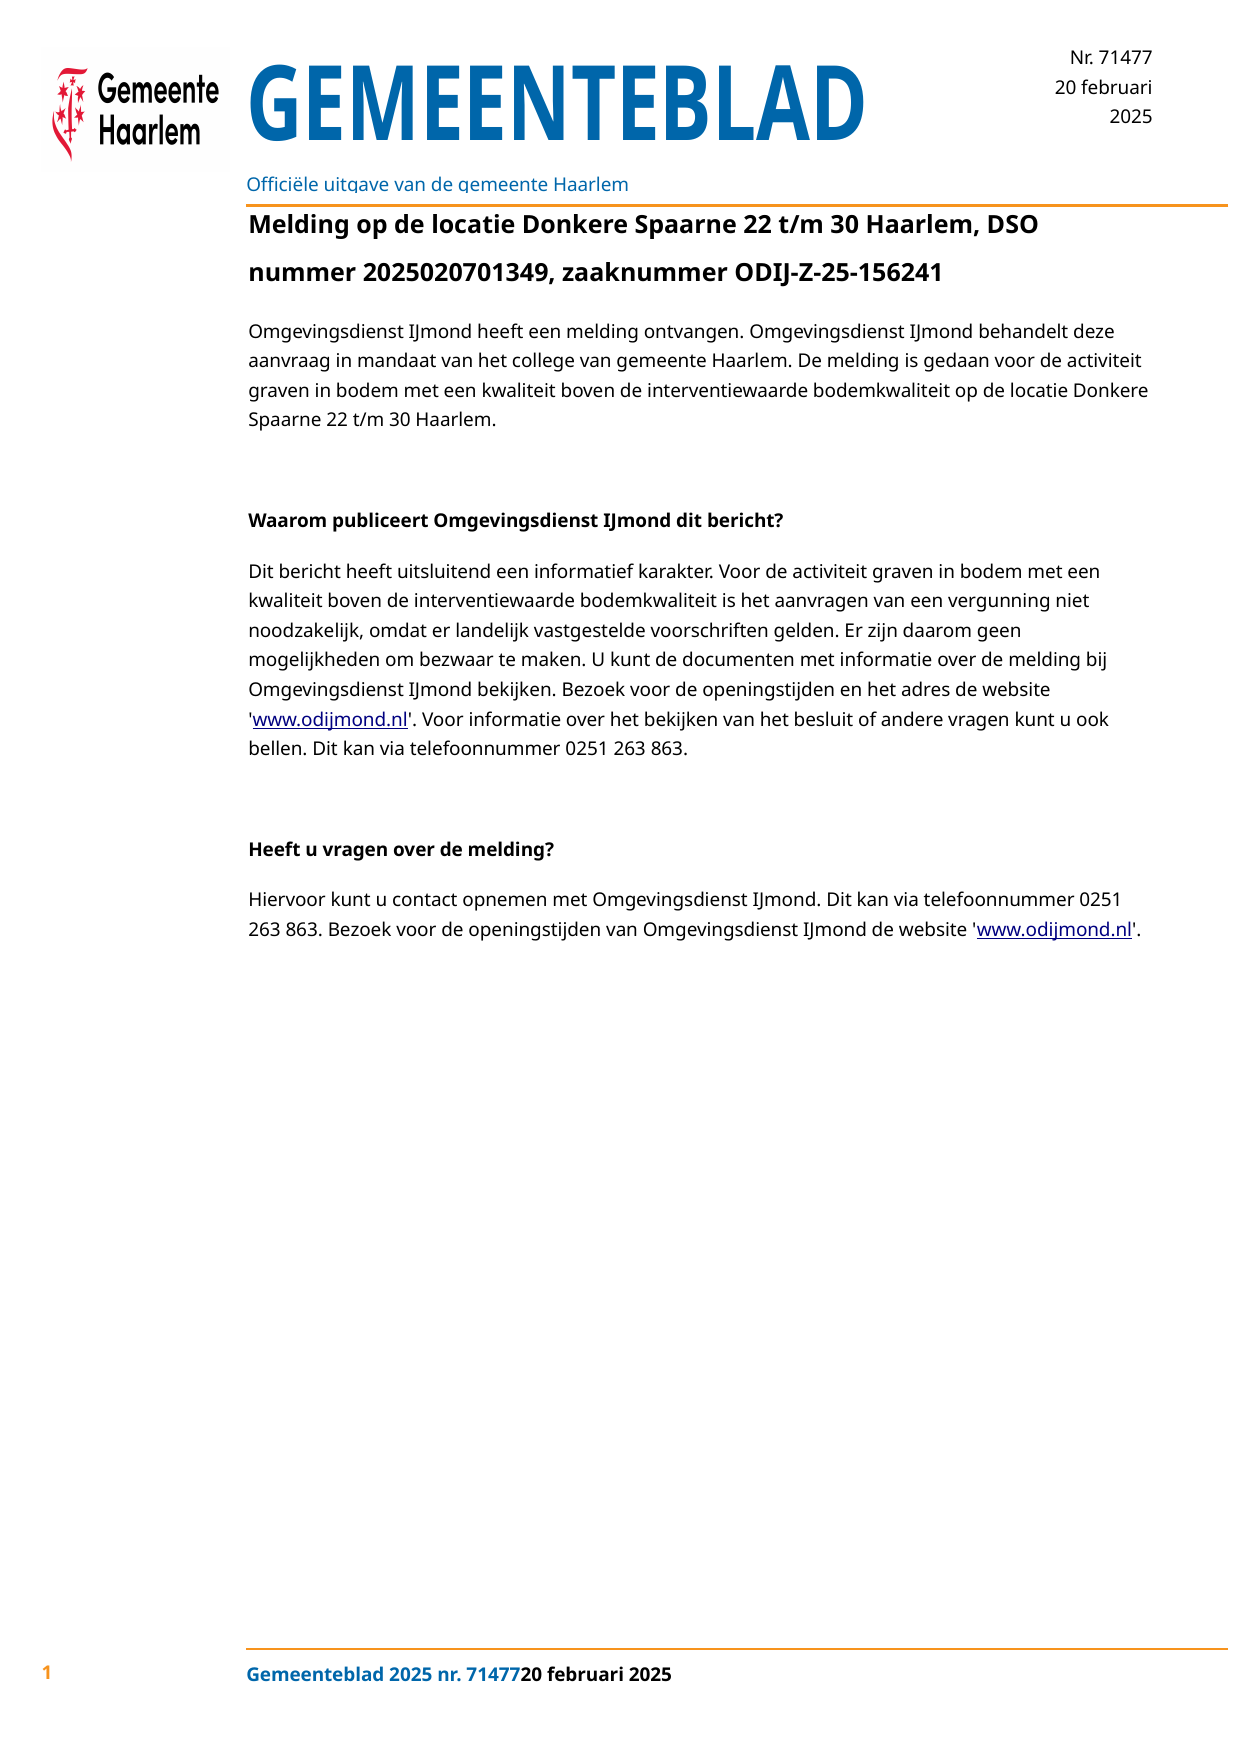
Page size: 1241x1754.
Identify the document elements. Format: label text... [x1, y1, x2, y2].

picture [41, 47, 231, 172]
text Heeft u vragen over de melding? [248, 836, 1152, 862]
text Dit bericht heeft uitsluitend een informatief karakter. Voor de activiteit graven in bodem met een kwaliteit boven de interventiewaarde bodemkwaliteit is het aanvragen van een vergunning niet noodzakelijk, omdat er landelijk vastgestelde voorschriften gelden. Er zijn daarom geen mogelijkheden om bezwaar te maken. U kunt de documenten met informatie over de melding bij Omgevingsdienst IJmond bekijken. Bezoek voor de openingstijden en het adres de website 'www.odijmond.nl'. Voor informatie over het bekijken van het besluit of andere vragen kunt u ook bellen. Dit kan via telefoonnummer 0251 263 863. [248, 558, 1152, 761]
text Melding op de locatie Donkere Spaarne 22 t/m 30 Haarlem, DSO nummer 2025020701349, zaaknummer ODIJ-Z-25-156241 [248, 207, 1152, 288]
text Waarom publiceert Omgevingsdienst IJmond dit bericht? [248, 507, 1152, 533]
text Hiervoor kunt u contact opnemen met Omgevingsdienst IJmond. Dit kan via telefoonnummer 0251 263 863. Bezoek voor de openingstijden van Omgevingsdienst IJmond de website 'www.odijmond.nl'. [248, 887, 1152, 942]
text Omgevingsdienst IJmond heeft een melding ontvangen. Omgevingsdienst IJmond behandelt deze aanvraag in mandaat van het college van gemeente Haarlem. De melding is gedaan voor de activiteit graven in bodem met een kwaliteit boven de interventiewaarde bodemkwaliteit op de locatie Donkere Spaarne 22 t/m 30 Haarlem. [248, 318, 1152, 432]
